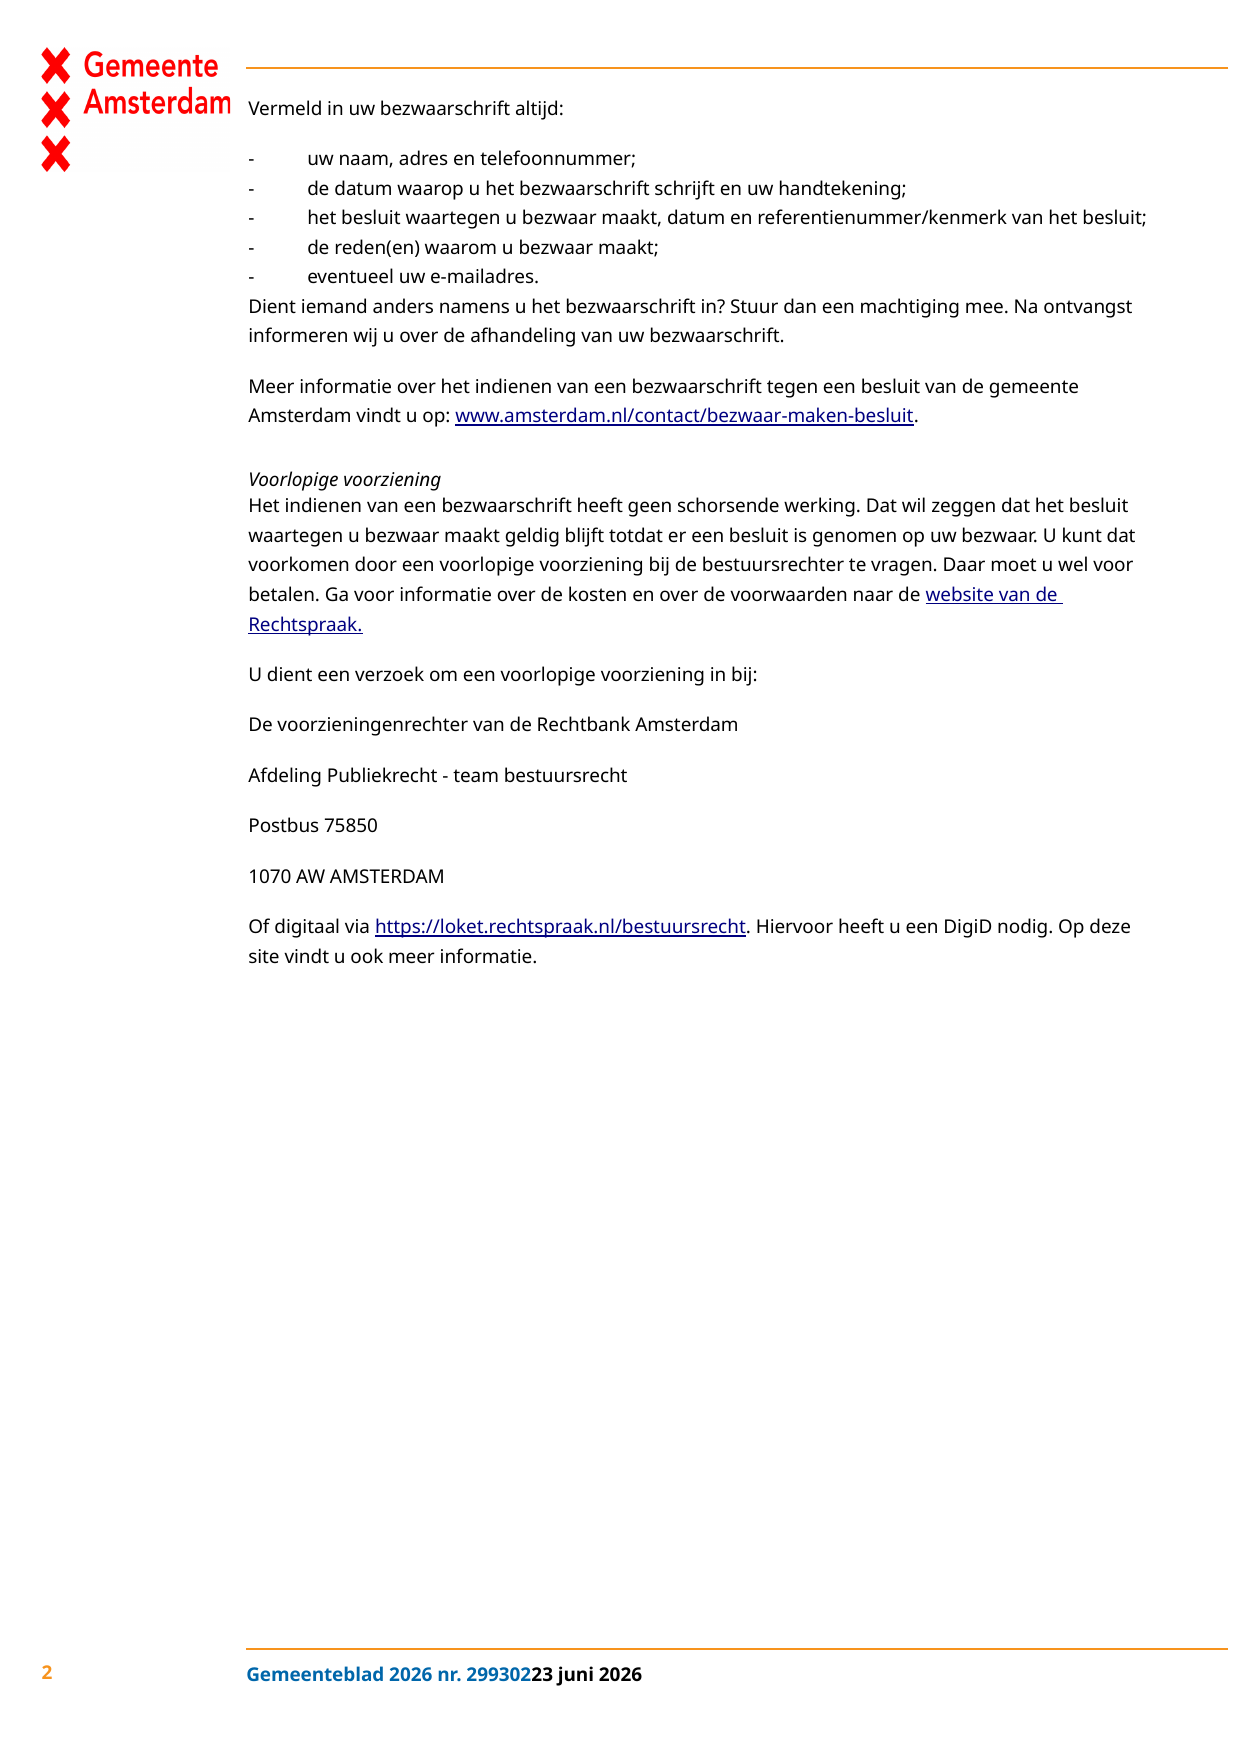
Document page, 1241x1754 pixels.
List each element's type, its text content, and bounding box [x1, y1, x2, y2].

text Afdeling Publiekrecht - team bestuursrecht [248, 762, 1152, 788]
list het besluit waartegen u bezwaar maakt, datum en referentienummer/kenmerk van het besluit; [248, 204, 1152, 230]
text Postbus 75850 [248, 812, 1152, 838]
text Of digitaal via https://loket.rechtspraak.nl/bestuursrecht. Hiervoor heeft u een DigiD nodig. Op deze site vindt u ook meer informatie. [248, 913, 1152, 968]
text Meer informatie over het indienen van een bezwaarschrift tegen een besluit van de gemeente Amsterdam vindt u op: www.amsterdam.nl/contact/bezwaar-maken-besluit. [248, 373, 1152, 428]
list eventueel uw e-mailadres. [248, 263, 1152, 289]
picture [41, 47, 231, 172]
text 1070 AW AMSTERDAM [248, 863, 1152, 888]
text De voorzieningenrechter van de Rechtbank Amsterdam [248, 712, 1152, 737]
list de reden(en) waarom u bezwaar maakt; [248, 234, 1152, 260]
text Vermeld in uw bezwaarschrift altijd: [248, 95, 1152, 121]
list de datum waarop u het bezwaarschrift schrijft en uw handtekening; [248, 175, 1152, 201]
text Dient iemand anders namens u het bezwaarschrift in? Stuur dan een machtiging mee. Na ontvangst informeren wij u over de afhandeling van uw bezwaarschrift. [248, 293, 1152, 348]
text Het indienen van een bezwaarschrift heeft geen schorsende werking. Dat wil zeggen dat het besluit waartegen u bezwaar maakt geldig blijft totdat er een besluit is genomen op uw bezwaar. U kunt dat voorkomen door een voorlopige voorziening bij de bestuursrechter te vragen. Daar moet u wel voor betalen. Ga voor informatie over de kosten en over de voorwaarden naar de website van de Rechtspraak. [248, 492, 1152, 636]
list uw naam, adres en telefoonnummer; [248, 145, 1152, 171]
text Voorlopige voorziening [248, 467, 1152, 492]
text U dient een verzoek om een voorlopige voorziening in bij: [248, 661, 1152, 687]
